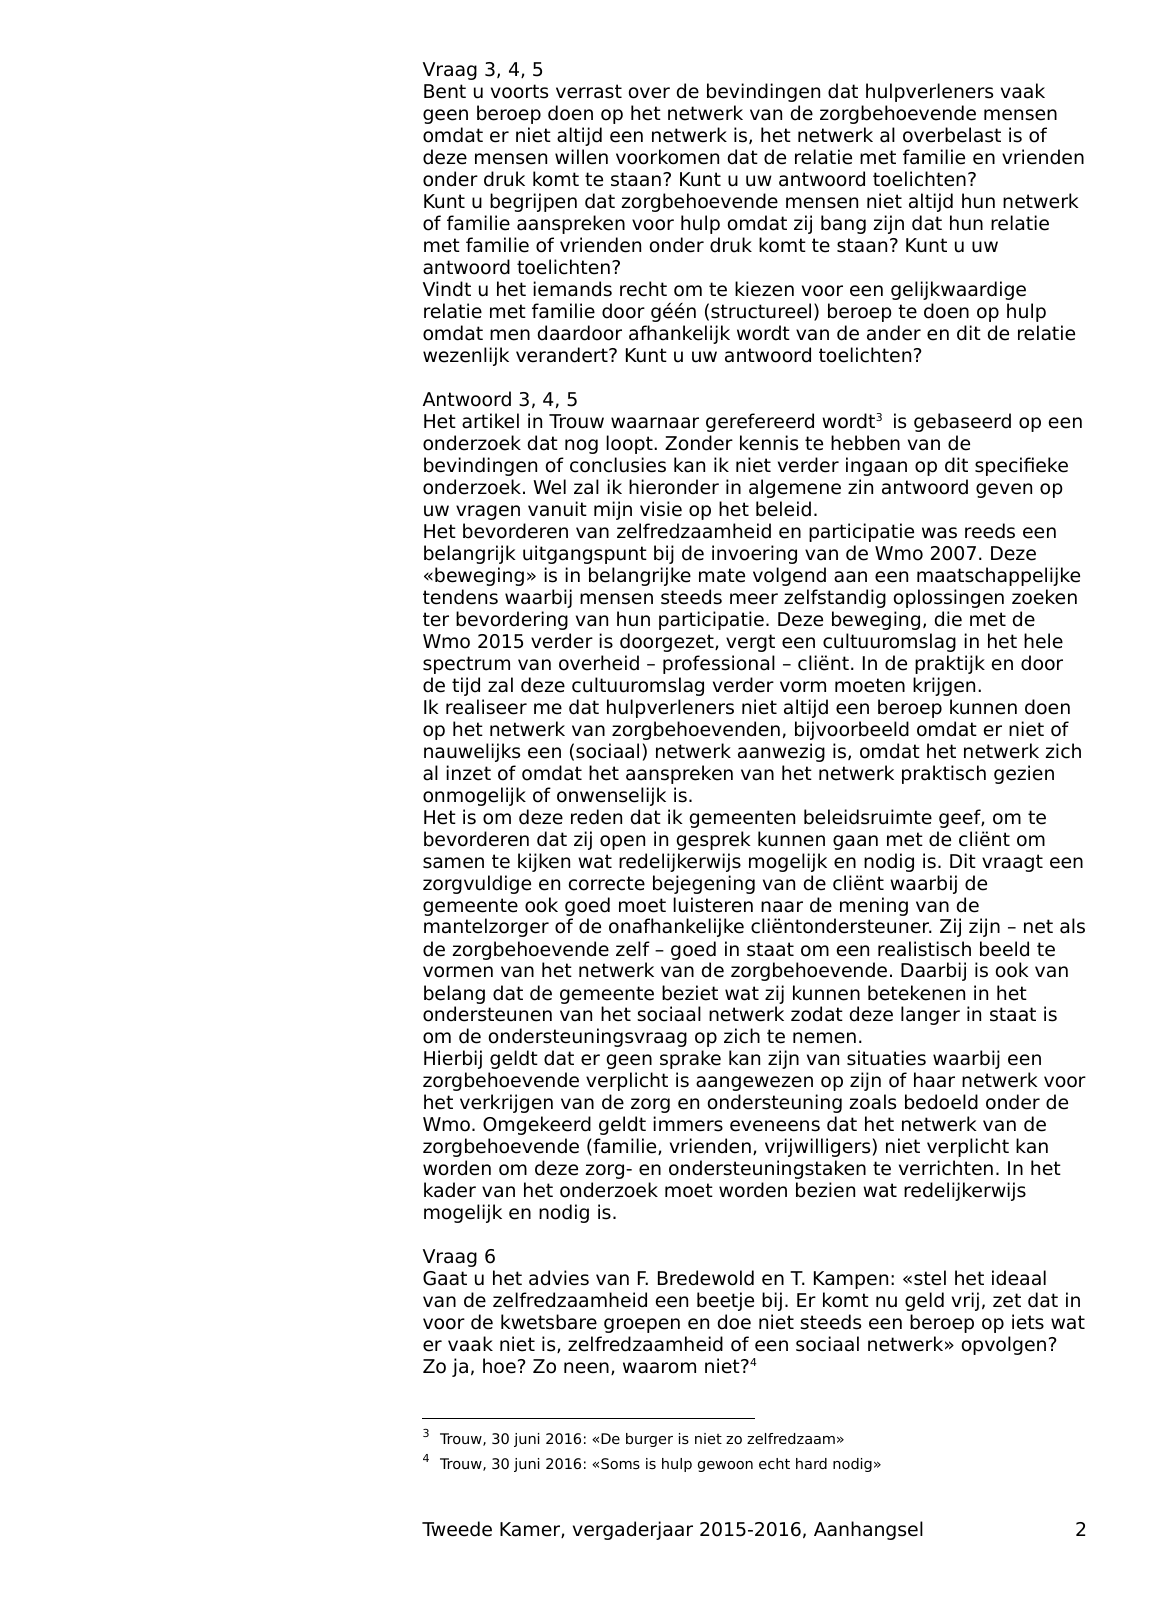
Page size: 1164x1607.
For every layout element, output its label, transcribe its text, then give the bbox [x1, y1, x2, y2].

text Ik realiseer me dat hulpverleners niet altijd een beroep kunnen doen op het netwerk van zorgbehoevenden, bijvoorbeeld omdat er niet of nauwelijks een (sociaal) netwerk aanwezig is, omdat het netwerk zich al inzet of omdat het aanspreken van het netwerk praktisch gezien onmogelijk of onwenselijk is. [422, 697, 1087, 807]
text Antwoord 3, 4, 5 [422, 389, 1087, 411]
text Trouw, 30 juni 2016: «De burger is niet zo zelfredzaam» [422, 1427, 1087, 1449]
text Vraag 6 [422, 1246, 1087, 1268]
text Vraag 3, 4, 5 [422, 59, 1087, 81]
text Bent u voorts verrast over de bevindingen dat hulpverleners vaak geen beroep doen op het netwerk van de zorgbehoevende mensen omdat er niet altijd een netwerk is, het netwerk al overbelast is of deze mensen willen voorkomen dat de relatie met familie en vrienden onder druk komt te staan? Kunt u uw antwoord toelichten? [422, 81, 1087, 191]
text Het artikel in Trouw waarnaar gerefereerd wordt is gebaseerd op een onderzoek dat nog loopt. Zonder kennis te hebben van de bevindingen of conclusies kan ik niet verder ingaan op dit specifieke onderzoek. Wel zal ik hieronder in algemene zin antwoord geven op uw vragen vanuit mijn visie op het beleid. [422, 411, 1087, 521]
text Trouw, 30 juni 2016: «Soms is hulp gewoon echt hard nodig» [422, 1452, 1087, 1474]
text Kunt u begrijpen dat zorgbehoevende mensen niet altijd hun netwerk of familie aanspreken voor hulp omdat zij bang zijn dat hun relatie met familie of vrienden onder druk komt te staan? Kunt u uw antwoord toelichten? [422, 191, 1087, 279]
text Gaat u het advies van F. Bredewold en T. Kampen: «stel het ideaal van de zelfredzaamheid een beetje bij. Er komt nu geld vrij, zet dat in voor de kwetsbare groepen en doe niet steeds een beroep op iets wat er vaak niet is, zelfredzaamheid of een sociaal netwerk» opvolgen? Zo ja, hoe? Zo neen, waarom niet? [422, 1268, 1087, 1378]
text Het is om deze reden dat ik gemeenten beleidsruimte geef, om te bevorderen dat zij open in gesprek kunnen gaan met de cliënt om samen te kijken wat redelijkerwijs mogelijk en nodig is. Dit vraagt een zorgvuldige en correcte bejegening van de cliënt waarbij de gemeente ook goed moet luisteren naar de mening van de mantelzorger of de onafhankelijke cliëntondersteuner. Zij zijn – net als de zorgbehoevende zelf – goed in staat om een realistisch beeld te vormen van het netwerk van de zorgbehoevende. Daarbij is ook van belang dat de gemeente beziet wat zij kunnen betekenen in het ondersteunen van het sociaal netwerk zodat deze langer in staat is om de ondersteuningsvraag op zich te nemen. [422, 807, 1087, 1048]
text Het bevorderen van zelfredzaamheid en participatie was reeds een belangrijk uitgangspunt bij de invoering van de Wmo 2007. Deze «beweging» is in belangrijke mate volgend aan een maatschappelijke tendens waarbij mensen steeds meer zelfstandig oplossingen zoeken ter bevordering van hun participatie. Deze beweging, die met de Wmo 2015 verder is doorgezet, vergt een cultuuromslag in het hele spectrum van overheid – professional – cliënt. In de praktijk en door de tijd zal deze cultuuromslag verder vorm moeten krijgen. [422, 521, 1087, 697]
text Vindt u het iemands recht om te kiezen voor een gelijkwaardige relatie met familie door géén (structureel) beroep te doen op hulp omdat men daardoor afhankelijk wordt van de ander en dit de relatie wezenlijk verandert? Kunt u uw antwoord toelichten? [422, 279, 1087, 367]
text Hierbij geldt dat er geen sprake kan zijn van situaties waarbij een zorgbehoevende verplicht is aangewezen op zijn of haar netwerk voor het verkrijgen van de zorg en ondersteuning zoals bedoeld onder de Wmo. Omgekeerd geldt immers eveneens dat het netwerk van de zorgbehoevende (familie, vrienden, vrijwilligers) niet verplicht kan worden om deze zorg- en ondersteuningstaken te verrichten. In het kader van het onderzoek moet worden bezien wat redelijkerwijs mogelijk en nodig is. [422, 1048, 1087, 1224]
